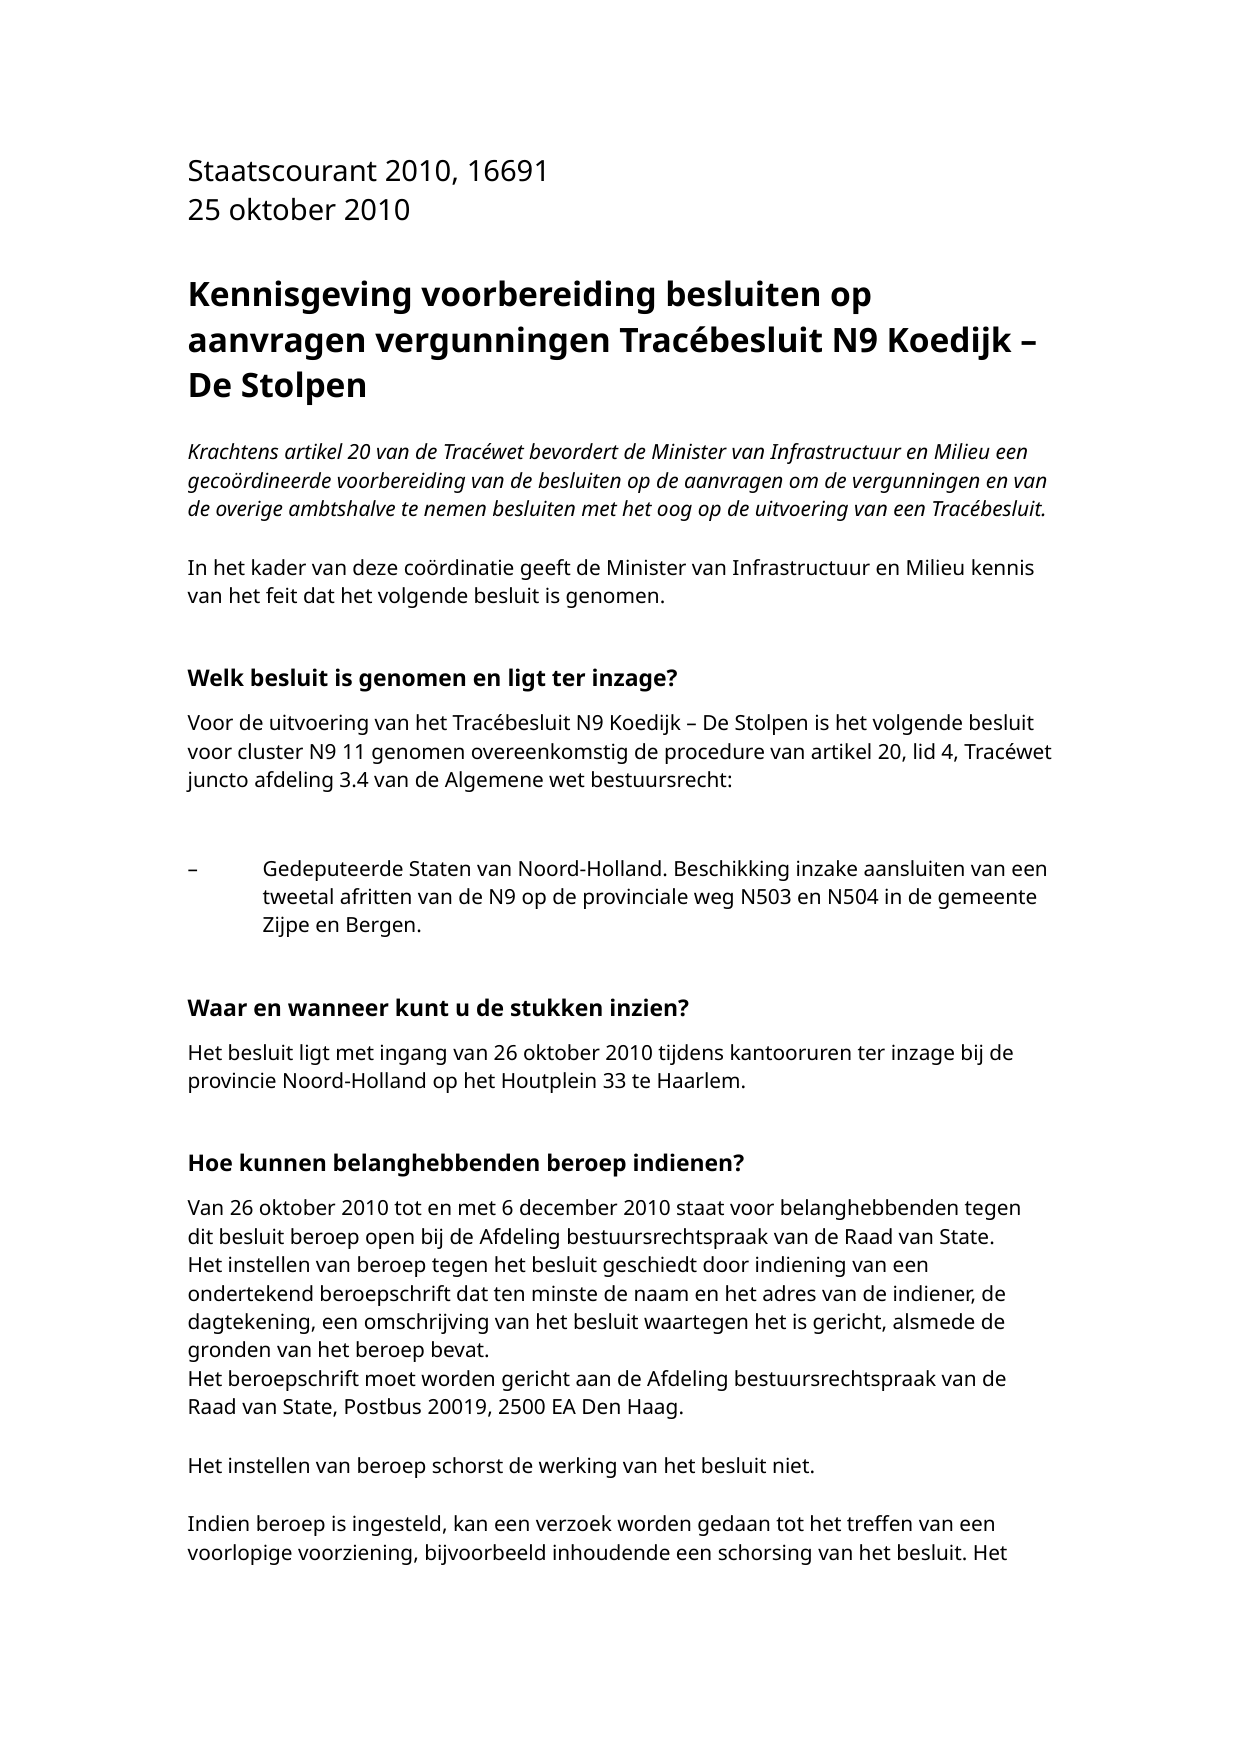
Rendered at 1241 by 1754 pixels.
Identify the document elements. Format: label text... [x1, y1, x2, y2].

text Voor de uitvoering van het Tracébesluit N9 Koedijk – De Stolpen is het volgende besluit voor cluster N9 11 genomen overeenkomstig de procedure van artikel 20, lid 4, Tracéwet juncto afdeling 3.4 van de Algemene wet bestuursrecht: [187, 708, 1053, 794]
text In het kader van deze coördinatie geeft de Minister van Infrastructuur en Milieu kennis van het feit dat het volgende besluit is genomen. [187, 553, 1053, 609]
subtitle Hoe kunnen belanghebbenden beroep indienen? [187, 1147, 1053, 1178]
text Staatscourant 2010, 16691 [187, 150, 1053, 190]
text 25 oktober 2010 [187, 190, 1053, 229]
text Het beroepschrift moet worden gericht aan de Afdeling bestuursrechtspraak van de Raad van State, Postbus 20019, 2500 EA Den Haag. [187, 1364, 1053, 1421]
text Krachtens artikel 20 van de Tracéwet bevordert de Minister van Infrastructuur en Milieu een gecoördineerde voorbereiding van de besluiten op de aanvragen om de vergunningen en van de overige ambtshalve te nemen besluiten met het oog op de uitvoering van een Tracébesluit. [187, 437, 1053, 523]
text Indien beroep is ingesteld, kan een verzoek worden gedaan tot het treffen van een voorlopige voorziening, bijvoorbeeld inhoudende een schorsing van het besluit. Het [187, 1509, 1053, 1566]
text Het instellen van beroep tegen het besluit geschiedt door indiening van een ondertekend beroepschrift dat ten minste de naam en het adres van de indiener, de dagtekening, een omschrijving van het besluit waartegen het is gericht, alsmede de gronden van het beroep bevat. [187, 1250, 1053, 1364]
text Van 26 oktober 2010 tot en met 6 december 2010 staat voor belanghebbenden tegen dit besluit beroep open bij de Afdeling bestuursrechtspraak van de Raad van State. [187, 1193, 1053, 1250]
text Het instellen van beroep schorst de werking van het besluit niet. [187, 1451, 1053, 1479]
subtitle Waar en wanneer kunt u de stukken inzien? [187, 991, 1053, 1023]
subtitle Welk besluit is genomen en ligt ter inzage? [187, 662, 1053, 693]
subtitle Kennisgeving voorbereiding besluiten op aanvragen vergunningen Tracébesluit N9 Koedijk – De Stolpen [187, 271, 1053, 407]
list Gedeputeerde Staten van Noord-Holland. Beschikking inzake aansluiten van een tweetal afritten van de N9 op de provinciale weg N503 en N504 in de gemeente Zijpe en Bergen. [187, 854, 1053, 939]
text Het besluit ligt met ingang van 26 oktober 2010 tijdens kantooruren ter inzage bij de provincie Noord-Holland op het Houtplein 33 te Haarlem. [187, 1038, 1053, 1094]
